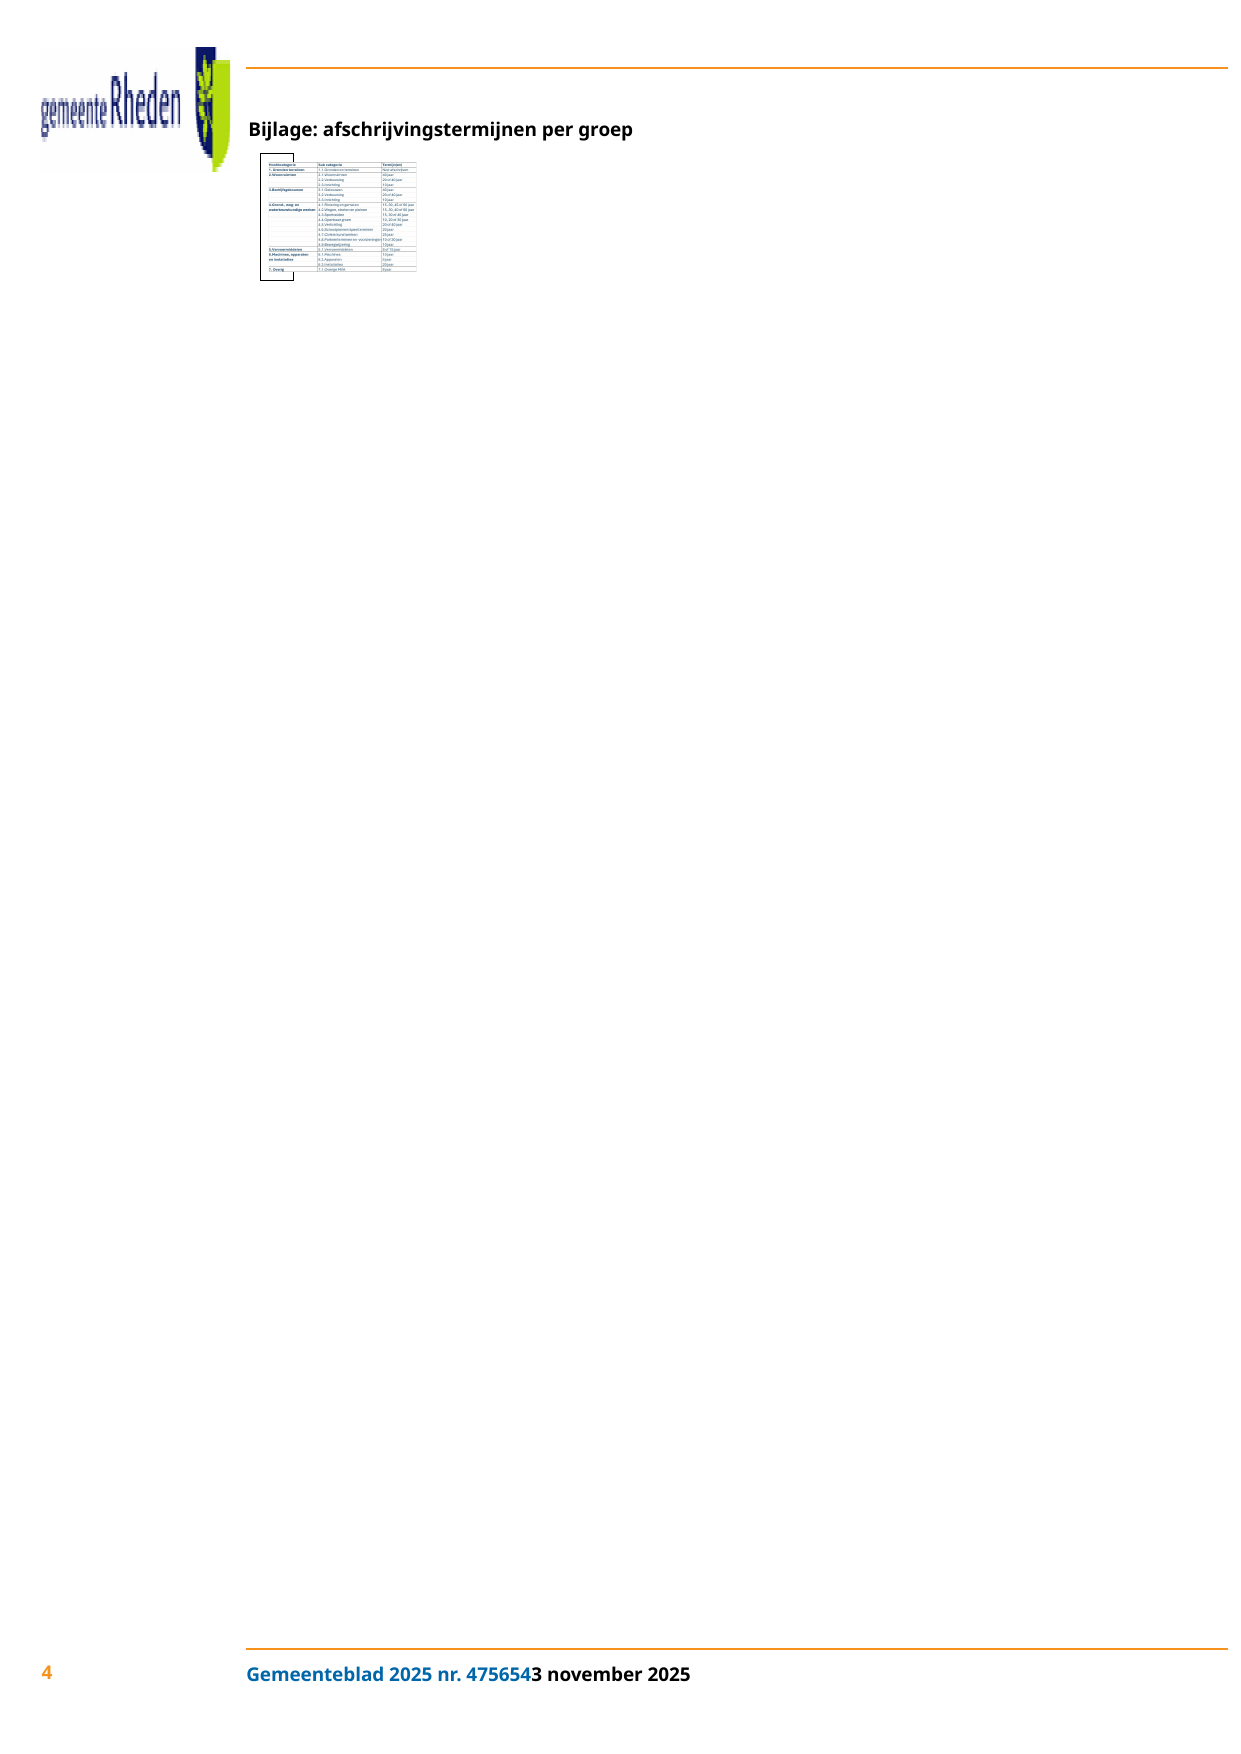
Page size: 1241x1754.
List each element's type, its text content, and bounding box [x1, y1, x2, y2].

text Bijlage: afschrijvingstermijnen per groep [248, 116, 1152, 141]
picture [268, 162, 417, 272]
picture [41, 47, 231, 172]
